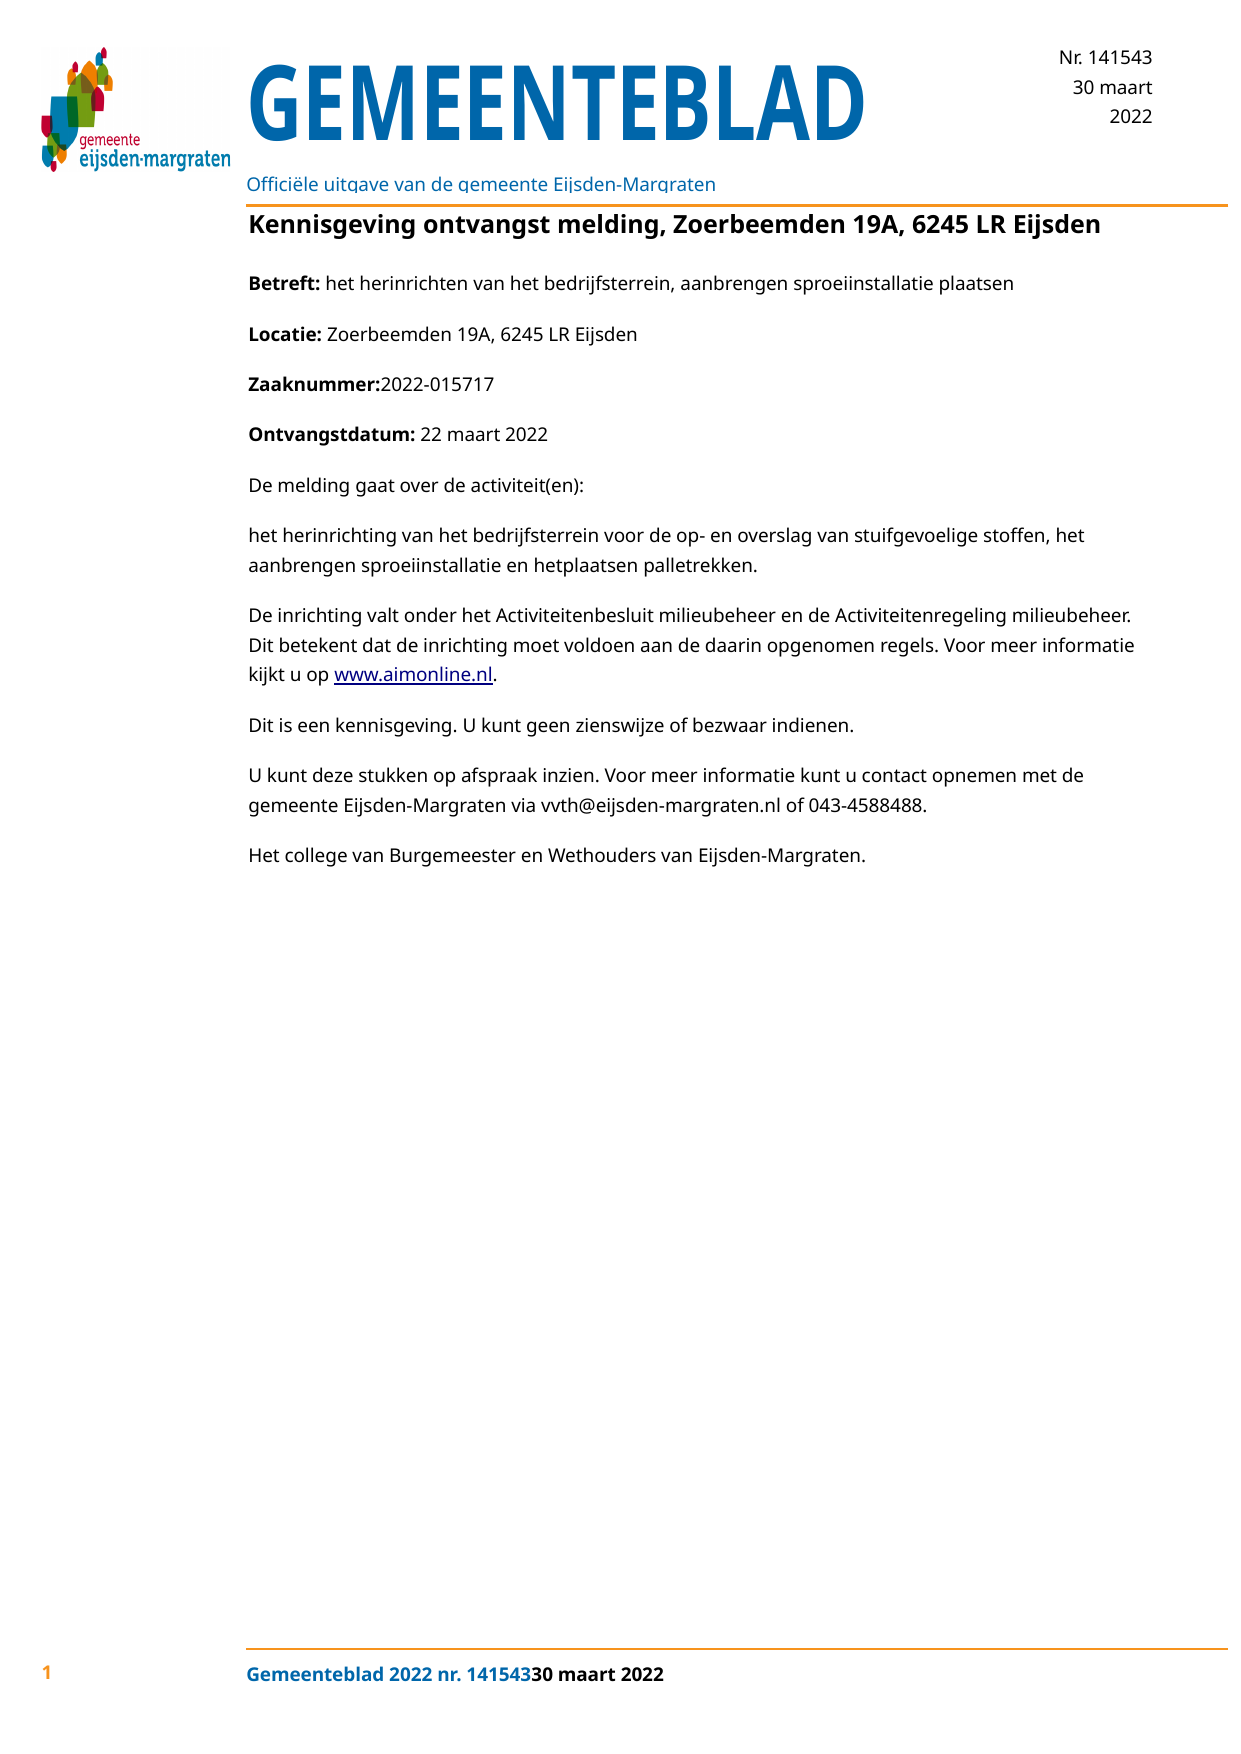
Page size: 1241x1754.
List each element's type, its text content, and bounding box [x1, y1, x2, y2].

text Kennisgeving ontvangst melding, Zoerbeemden 19A, 6245 LR Eijsden [248, 207, 1152, 241]
picture [41, 47, 231, 172]
text Het college van Burgemeester en Wethouders van Eijsden-Margraten. [248, 842, 1152, 868]
text Dit is een kennisgeving. U kunt geen zienswijze of bezwaar indienen. [248, 712, 1152, 738]
text U kunt deze stukken op afspraak inzien. Voor meer informatie kunt u contact opnemen met de gemeente Eijsden-Margraten via vvth@eijsden-margraten.nl of 043-4588488. [248, 762, 1152, 818]
text Locatie: Zoerbeemden 19A, 6245 LR Eijsden [248, 321, 1152, 346]
text het herinrichting van het bedrijfsterrein voor de op- en overslag van stuifgevoelige stoffen, het aanbrengen sproeiinstallatie en hetplaatsen palletrekken. [248, 522, 1152, 578]
text De melding gaat over de activiteit(en): [248, 472, 1152, 498]
text De inrichting valt onder het Activiteitenbesluit milieubeheer en de Activiteitenregeling milieubeheer. Dit betekent dat de inrichting moet voldoen aan de daarin opgenomen regels. Voor meer informatie kijkt u op www.aimonline.nl. [248, 602, 1152, 687]
text Ontvangstdatum: 22 maart 2022 [248, 422, 1152, 447]
text Betreft: het herinrichten van het bedrijfsterrein, aanbrengen sproeiinstallatie plaatsen [248, 270, 1152, 296]
text Zaaknummer:2022-015717 [248, 371, 1152, 397]
